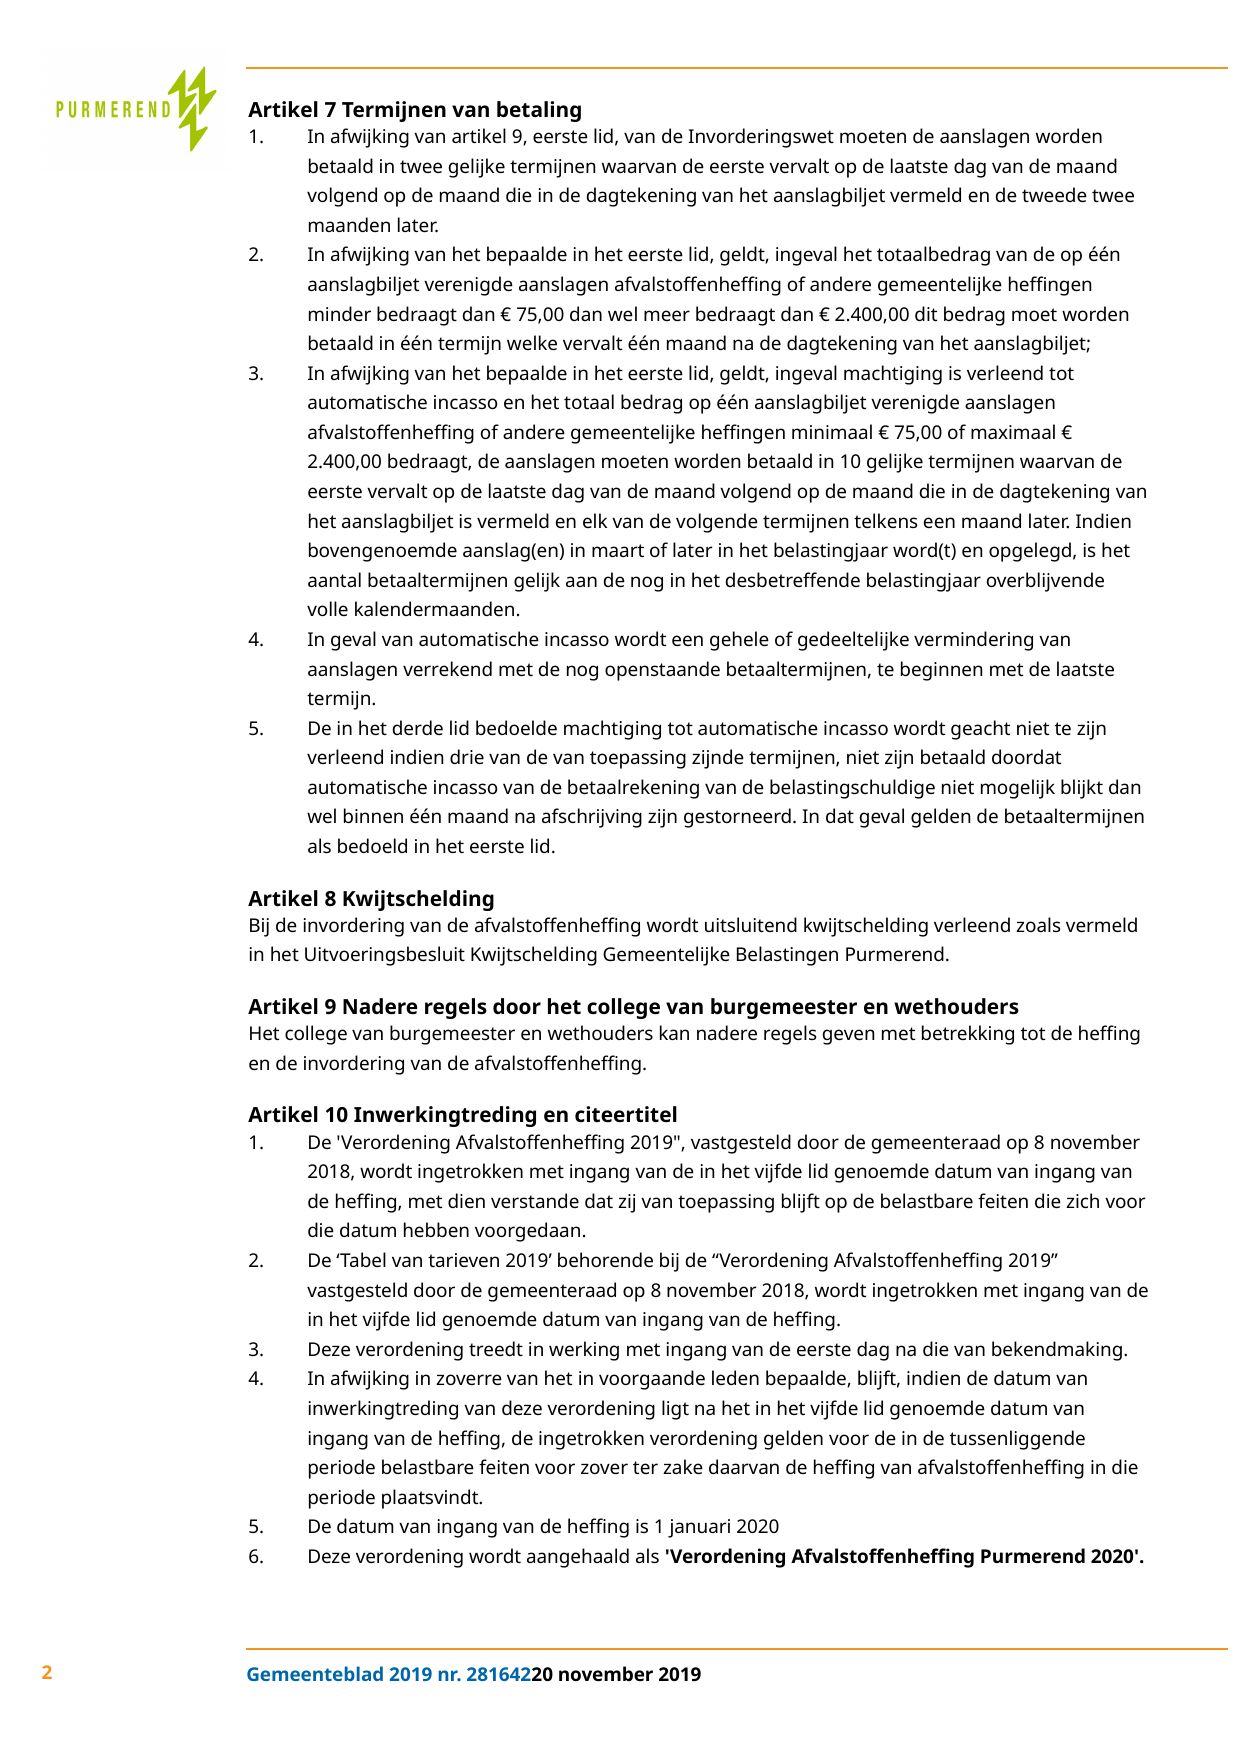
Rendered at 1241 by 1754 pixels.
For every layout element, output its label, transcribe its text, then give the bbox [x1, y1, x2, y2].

text Artikel 10 Inwerkingtreding en citeertitel [248, 1101, 1152, 1129]
list De 'Verordening Afvalstoffenheffing 2019", vastgesteld door de gemeenteraad op 8 november 2018, wordt ingetrokken met ingang van de in het vijfde lid genoemde datum van ingang van de heffing, met dien verstande dat zij van toepassing blijft op de belastbare feiten die zich voor die datum hebben voorgedaan. [248, 1129, 1152, 1243]
list De ‘Tabel van tarieven 2019’ behorende bij de “Verordening Afvalstoffenheffing 2019” vastgesteld door de gemeenteraad op 8 november 2018, wordt ingetrokken met ingang van de in het vijfde lid genoemde datum van ingang van de heffing. [248, 1247, 1152, 1332]
text Bij de invordering van de afvalstoffenheffing wordt uitsluitend kwijtschelding verleend zoals vermeld in het Uitvoeringsbesluit Kwijtschelding Gemeentelijke Belastingen Purmerend. [248, 912, 1152, 967]
list Deze verordening wordt aangehaald als 'Verordening Afvalstoffenheffing Purmerend 2020'. [248, 1543, 1152, 1569]
list In afwijking van artikel 9, eerste lid, van de Invorderingswet moeten de aanslagen worden betaald in twee gelijke termijnen waarvan de eerste vervalt op de laatste dag van de maand volgend op de maand die in de dagtekening van het aanslagbiljet vermeld en de tweede twee maanden later. [248, 123, 1152, 238]
list De in het derde lid bedoelde machtiging tot automatische incasso wordt geacht niet te zijn verleend indien drie van de van toepassing zijnde termijnen, niet zijn betaald doordat automatische incasso van de betaalrekening van de belastingschuldige niet mogelijk blijkt dan wel binnen één maand na afschrijving zijn gestorneerd. In dat geval gelden de betaaltermijnen als bedoeld in het eerste lid. [248, 715, 1152, 859]
list In geval van automatische incasso wordt een gehele of gedeeltelijke vermindering van aanslagen verrekend met de nog openstaande betaaltermijnen, te beginnen met de laatste termijn. [248, 626, 1152, 711]
list In afwijking van het bepaalde in het eerste lid, geldt, ingeval machtiging is verleend tot automatische incasso en het totaal bedrag op één aanslagbiljet verenigde aanslagen afvalstoffenheffing of andere gemeentelijke heffingen minimaal € 75,00 of maximaal € 2.400,00 bedraagt, de aanslagen moeten worden betaald in 10 gelijke termijnen waarvan de eerste vervalt op de laatste dag van de maand volgend op de maand die in de dagtekening van het aanslagbiljet is vermeld en elk van de volgende termijnen telkens een maand later. Indien bovengenoemde aanslag(en) in maart of later in het belastingjaar word(t) en opgelegd, is het aantal betaaltermijnen gelijk aan de nog in het desbetreffende belastingjaar overblijvende volle kalendermaanden. [248, 360, 1152, 622]
list Deze verordening treedt in werking met ingang van de eerste dag na die van bekendmaking. [248, 1336, 1152, 1362]
text Artikel 9 Nadere regels door het college van burgemeester en wethouders [248, 992, 1152, 1021]
text Artikel 8 Kwijtschelding [248, 884, 1152, 912]
list De datum van ingang van de heffing is 1 januari 2020 [248, 1513, 1152, 1539]
text Artikel 7 Termijnen van betaling [248, 95, 1152, 123]
picture [41, 47, 231, 172]
text Het college van burgemeester en wethouders kan nadere regels geven met betrekking tot de heffing en de invordering van de afvalstoffenheffing. [248, 1021, 1152, 1076]
list In afwijking van het bepaalde in het eerste lid, geldt, ingeval het totaalbedrag van de op één aanslagbiljet verenigde aanslagen afvalstoffenheffing of andere gemeentelijke heffingen minder bedraagt dan € 75,00 dan wel meer bedraagt dan € 2.400,00 dit bedrag moet worden betaald in één termijn welke vervalt één maand na de dagtekening van het aanslagbiljet; [248, 242, 1152, 356]
list In afwijking in zoverre van het in voorgaande leden bepaalde, blijft, indien de datum van inwerkingtreding van deze verordening ligt na het in het vijfde lid genoemde datum van ingang van de heffing, de ingetrokken verordening gelden voor de in de tussenliggende periode belastbare feiten voor zover ter zake daarvan de heffing van afvalstoffenheffing in die periode plaatsvindt. [248, 1366, 1152, 1510]
